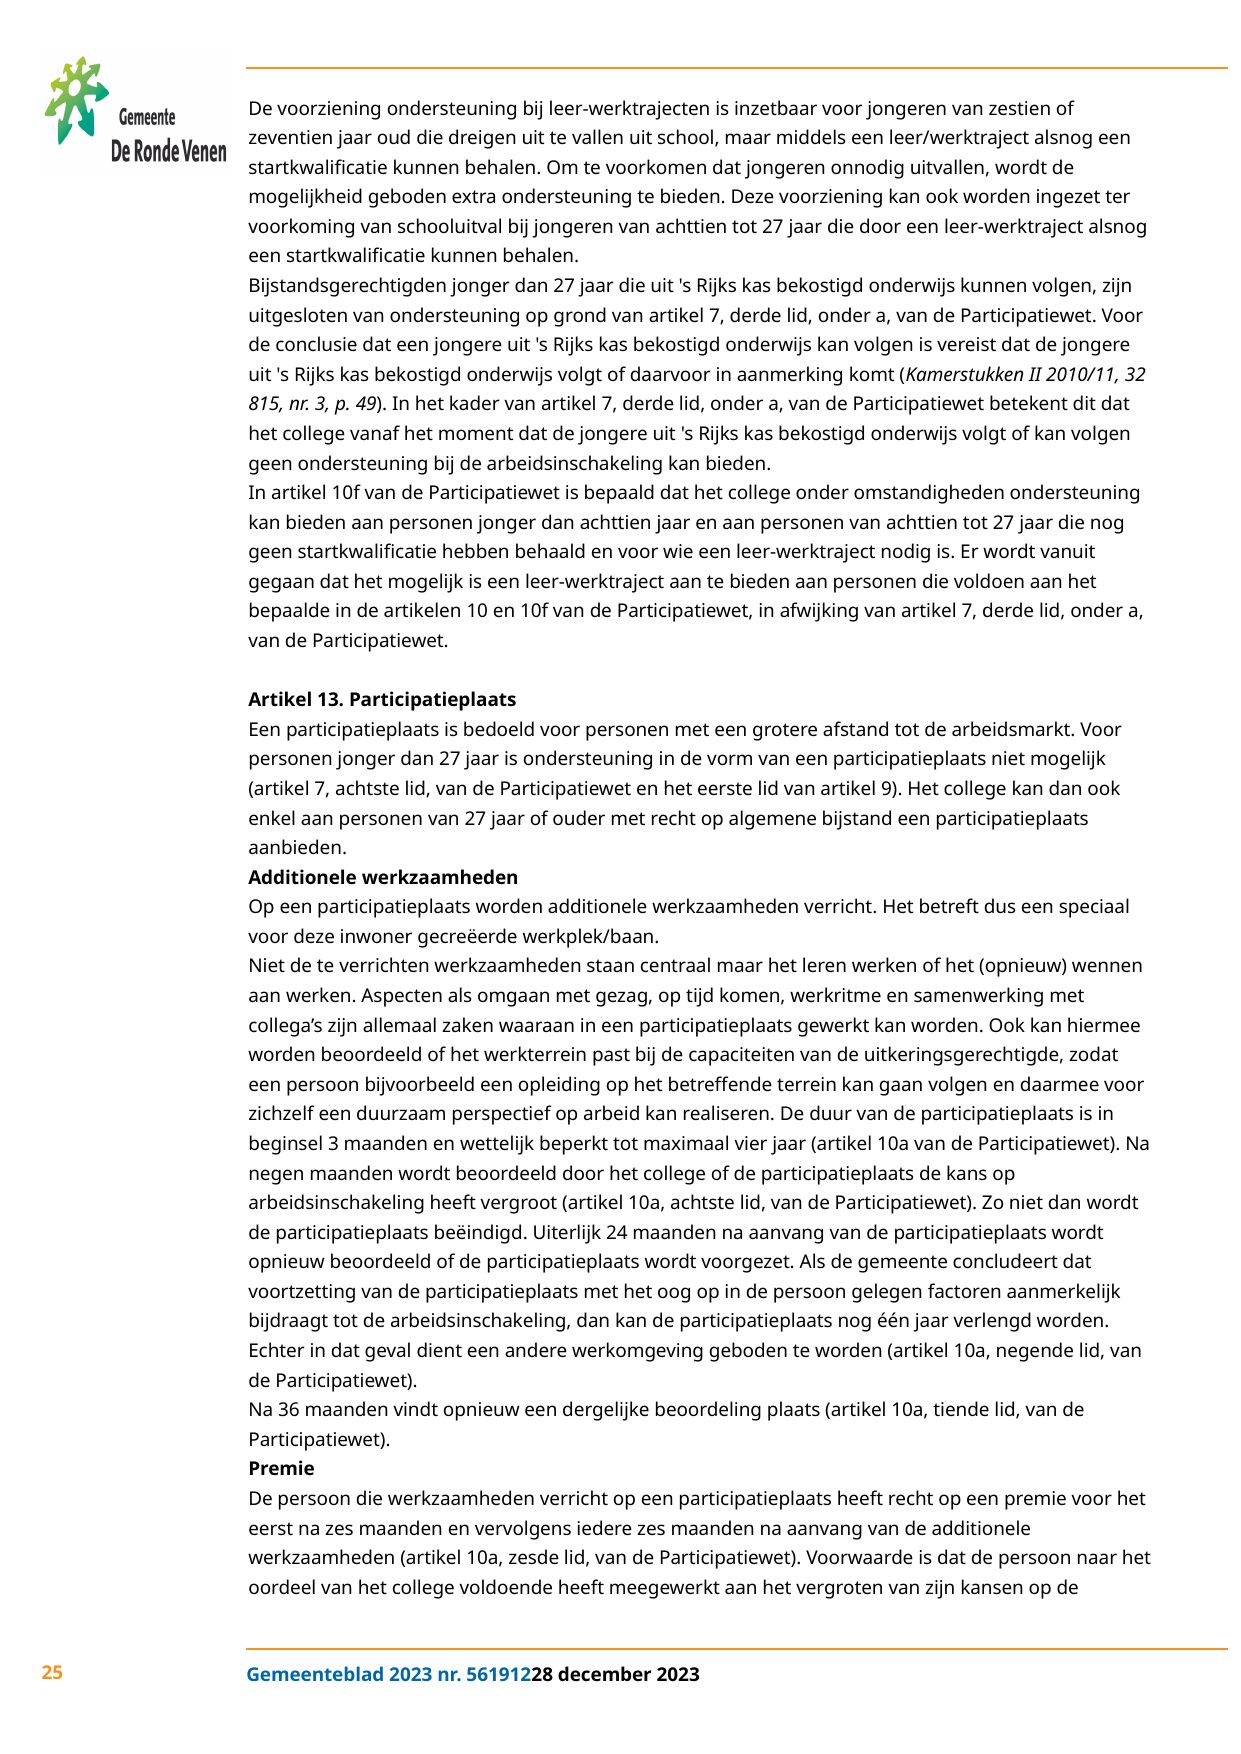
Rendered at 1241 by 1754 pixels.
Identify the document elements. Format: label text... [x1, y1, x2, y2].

text Bijstandsgerechtigden jonger dan 27 jaar die uit 's Rijks kas bekostigd onderwijs kunnen volgen, zijn uitgesloten van ondersteuning op grond van artikel 7, derde lid, onder a, van de Participatiewet. Voor de conclusie dat een jongere uit 's Rijks kas bekostigd onderwijs kan volgen is vereist dat de jongere uit 's Rijks kas bekostigd onderwijs volgt of daarvoor in aanmerking komt (Kamerstukken II 2010/11, 32 815, nr. 3, p. 49). In het kader van artikel 7, derde lid, onder a, van de Participatiewet betekent dit dat het college vanaf het moment dat de jongere uit 's Rijks kas bekostigd onderwijs volgt of kan volgen geen ondersteuning bij de arbeidsinschakeling kan bieden. [248, 272, 1152, 476]
text Artikel 13. Participatieplaats [248, 686, 1152, 712]
text De persoon die werkzaamheden verricht op een participatieplaats heeft recht op een premie voor het eerst na zes maanden en vervolgens iedere zes maanden na aanvang van de additionele werkzaamheden (artikel 10a, zesde lid, van de Participatiewet). Voorwaarde is dat de persoon naar het oordeel van het college voldoende heeft meegewerkt aan het vergroten van zijn kansen op de [248, 1485, 1152, 1600]
text Op een participatieplaats worden additionele werkzaamheden verricht. Het betreft dus een speciaal voor deze inwoner gecreëerde werkplek/baan. [248, 893, 1152, 949]
text Een participatieplaats is bedoeld voor personen met een grotere afstand tot de arbeidsmarkt. Voor personen jonger dan 27 jaar is ondersteuning in de vorm van een participatieplaats niet mogelijk (artikel 7, achtste lid, van de Participatiewet en het eerste lid van artikel 9). Het college kan dan ook enkel aan personen van 27 jaar of ouder met recht op algemene bijstand een participatieplaats aanbieden. [248, 716, 1152, 860]
picture [41, 47, 231, 172]
text Na 36 maanden vindt opnieuw een dergelijke beoordeling plaats (artikel 10a, tiende lid, van de Participatiewet). [248, 1396, 1152, 1452]
text Premie [248, 1456, 1152, 1481]
text Additionele werkzaamheden [248, 864, 1152, 890]
text Niet de te verrichten werkzaamheden staan centraal maar het leren werken of het (opnieuw) wennen aan werken. Aspecten als omgaan met gezag, op tijd komen, werkritme en samenwerking met collega’s zijn allemaal zaken waaraan in een participatieplaats gewerkt kan worden. Ook kan hiermee worden beoordeeld of het werkterrein past bij de capaciteiten van de uitkeringsgerechtigde, zodat een persoon bijvoorbeeld een opleiding op het betreffende terrein kan gaan volgen en daarmee voor zichzelf een duurzaam perspectief op arbeid kan realiseren. De duur van de participatieplaats is in beginsel 3 maanden en wettelijk beperkt tot maximaal vier jaar (artikel 10a van de Participatiewet). Na negen maanden wordt beoordeeld door het college of de participatieplaats de kans op arbeidsinschakeling heeft vergroot (artikel 10a, achtste lid, van de Participatiewet). Zo niet dan wordt de participatieplaats beëindigd. Uiterlijk 24 maanden na aanvang van de participatieplaats wordt opnieuw beoordeeld of de participatieplaats wordt voorgezet. Als de gemeente concludeert dat voortzetting van de participatieplaats met het oog op in de persoon gelegen factoren aanmerkelijk bijdraagt tot de arbeidsinschakeling, dan kan de participatieplaats nog één jaar verlengd worden. Echter in dat geval dient een andere werkomgeving geboden te worden (artikel 10a, negende lid, van de Participatiewet). [248, 953, 1152, 1393]
text De voorziening ondersteuning bij leer-werktrajecten is inzetbaar voor jongeren van zestien of zeventien jaar oud die dreigen uit te vallen uit school, maar middels een leer/werktraject alsnog een startkwalificatie kunnen behalen. Om te voorkomen dat jongeren onnodig uitvallen, wordt de mogelijkheid geboden extra ondersteuning te bieden. Deze voorziening kan ook worden ingezet ter voorkoming van schooluitval bij jongeren van achttien tot 27 jaar die door een leer-werktraject alsnog een startkwalificatie kunnen behalen. [248, 95, 1152, 268]
text In artikel 10f van de Participatiewet is bepaald dat het college onder omstandigheden ondersteuning kan bieden aan personen jonger dan achttien jaar en aan personen van achttien tot 27 jaar die nog geen startkwalificatie hebben behaald en voor wie een leer-werktraject nodig is. Er wordt vanuit gegaan dat het mogelijk is een leer-werktraject aan te bieden aan personen die voldoen aan het bepaalde in de artikelen 10 en 10f van de Participatiewet, in afwijking van artikel 7, derde lid, onder a, van de Participatiewet. [248, 479, 1152, 653]
